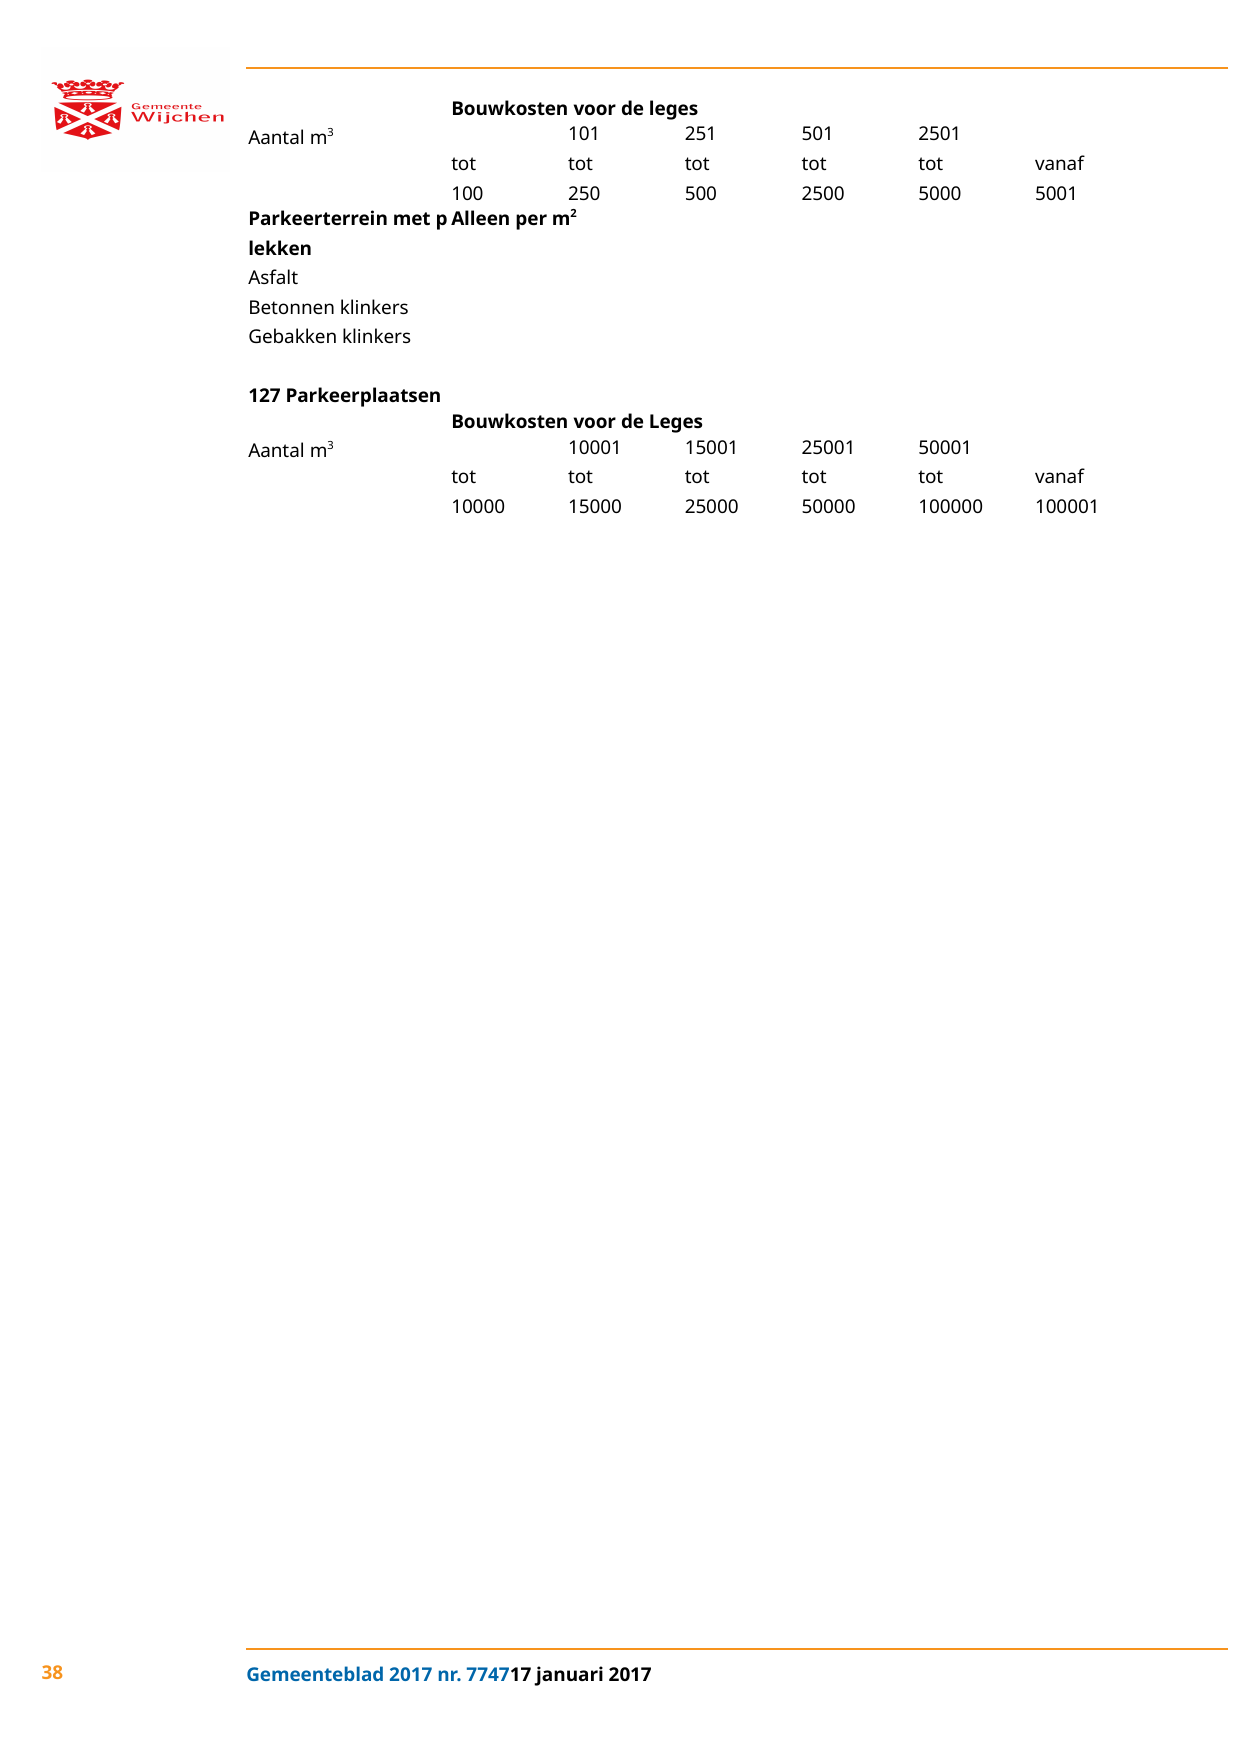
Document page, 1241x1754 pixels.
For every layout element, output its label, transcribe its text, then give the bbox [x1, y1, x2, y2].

table_cell 101 tot 250 [568, 121, 684, 205]
table_cell 15001 tot 25000 [685, 434, 801, 519]
picture [41, 47, 231, 172]
table_cell 25001 tot 50000 [801, 434, 918, 519]
table_cell vanaf 100001 [1035, 434, 1152, 519]
table_cell 251 tot 500 [685, 121, 801, 205]
table_cell vanaf 5001 [1035, 121, 1152, 205]
table_cell tot 100 [451, 121, 568, 205]
table_cell Aantal m3 [248, 408, 451, 519]
table_cell Parkeerterrein met plekken Asfalt Betonnen klinkers Gebakken klinkers [248, 205, 451, 349]
table_cell Bouwkosten voor de leges [451, 95, 1152, 121]
table_cell Alleen per m2 [451, 205, 1152, 349]
table_header 127 Parkeerplaatsen [248, 383, 1152, 408]
table_cell Aantal m3 [248, 95, 451, 205]
table_cell 10001 tot 15000 [568, 434, 684, 519]
table_cell Bouwkosten voor de Leges [451, 408, 1152, 434]
table_cell 501 tot 2500 [801, 121, 918, 205]
table_cell tot 10000 [451, 434, 568, 519]
table_cell 50001 tot 100000 [918, 434, 1035, 519]
table_cell 2501 tot 5000 [918, 121, 1035, 205]
